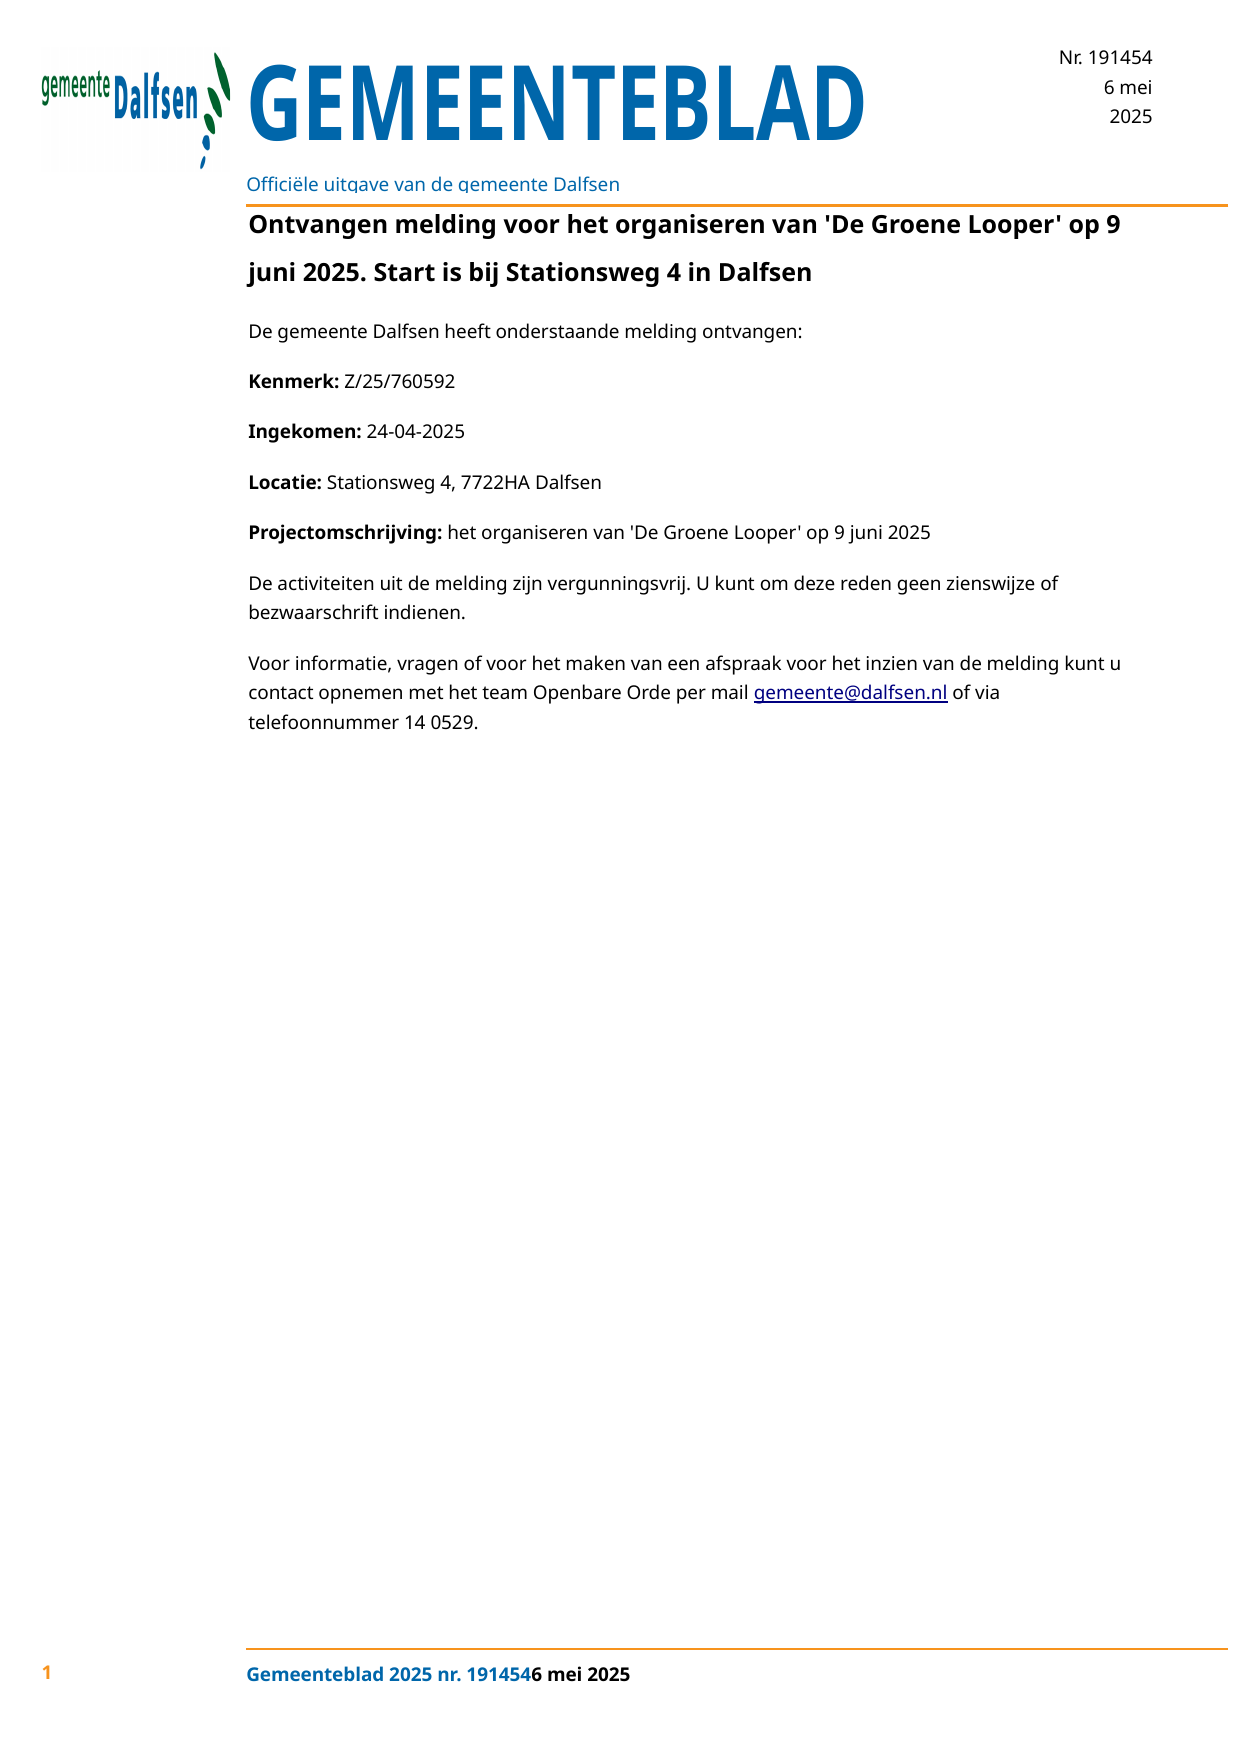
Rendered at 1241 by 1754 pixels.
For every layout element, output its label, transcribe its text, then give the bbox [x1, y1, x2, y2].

text Ingekomen: 24-04-2025 [248, 419, 1152, 444]
text De gemeente Dalfsen heeft onderstaande melding ontvangen: [248, 318, 1152, 344]
text Locatie: Stationsweg 4, 7722HA Dalfsen [248, 469, 1152, 495]
text Voor informatie, vragen of voor het maken van een afspraak voor het inzien van de melding kunt u contact opnemen met het team Openbare Orde per mail gemeente@dalfsen.nl of via telefoonnummer 14 0529. [248, 650, 1152, 735]
text Kenmerk: Z/25/760592 [248, 368, 1152, 394]
text Ontvangen melding voor het organiseren van 'De Groene Looper' op 9 juni 2025. Start is bij Stationsweg 4 in Dalfsen [248, 207, 1152, 288]
text De activiteiten uit de melding zijn vergunningsvrij. U kunt om deze reden geen zienswijze of bezwaarschrift indienen. [248, 570, 1152, 625]
text Projectomschrijving: het organiseren van 'De Groene Looper' op 9 juni 2025 [248, 519, 1152, 545]
picture [41, 47, 231, 172]
